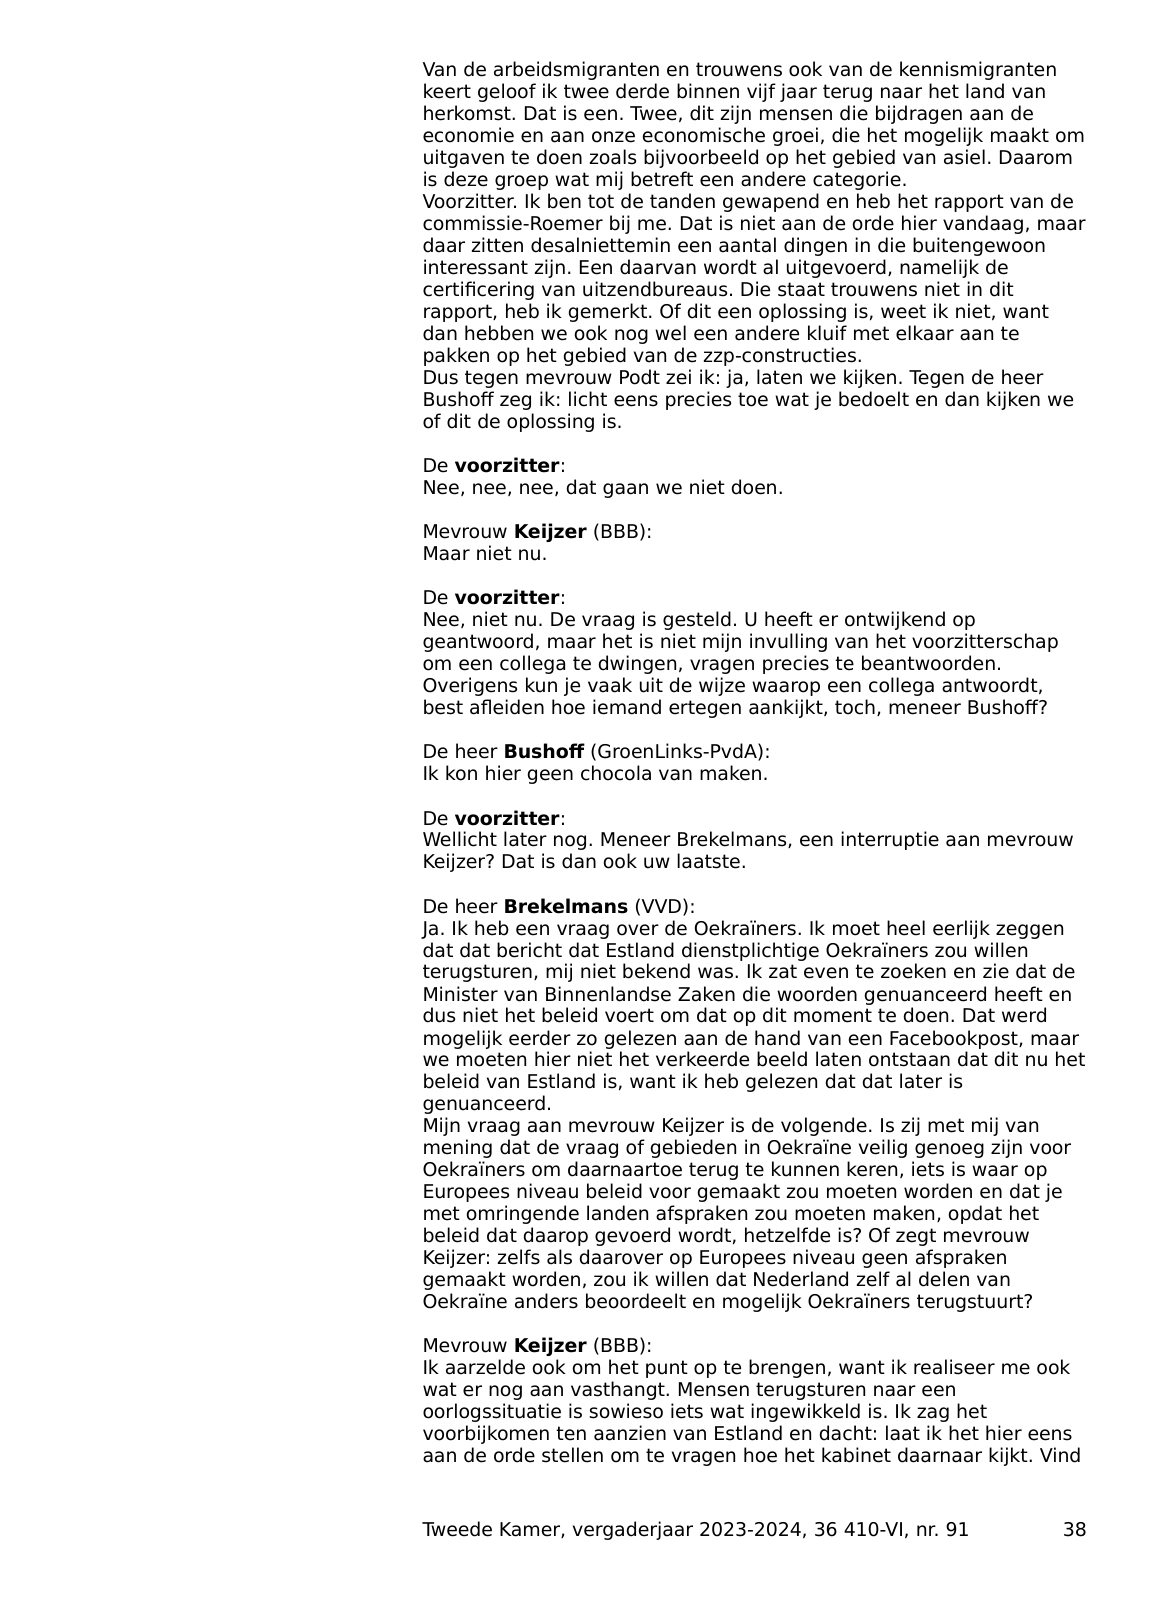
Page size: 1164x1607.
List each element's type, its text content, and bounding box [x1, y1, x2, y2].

text Dus tegen mevrouw Podt zei ik: ja, laten we kijken. Tegen de heer Bushoff zeg ik: licht eens precies toe wat je bedoelt en dan kijken we of dit de oplossing is. [422, 367, 1087, 433]
text Ja. Ik heb een vraag over de Oekraïners. Ik moet heel eerlijk zeggen dat dat bericht dat Estland dienstplichtige Oekraïners zou willen terugsturen, mij niet bekend was. Ik zat even te zoeken en zie dat de Minister van Binnenlandse Zaken die woorden genuanceerd heeft en dus niet het beleid voert om dat op dit moment te doen. Dat werd mogelijk eerder zo gelezen aan de hand van een Facebookpost, maar we moeten hier niet het verkeerde beeld laten ontstaan dat dit nu het beleid van Estland is, want ik heb gelezen dat dat later is genuanceerd. [422, 917, 1087, 1115]
text De voorzitter: [422, 807, 1087, 829]
text De heer Bushoff (GroenLinks-PvdA): [422, 741, 1087, 763]
text De heer Brekelmans (VVD): [422, 896, 1087, 917]
text Voorzitter. Ik ben tot de tanden gewapend en heb het rapport van de commissie-Roemer bij me. Dat is niet aan de orde hier vandaag, maar daar zitten desalniettemin een aantal dingen in die buitengewoon interessant zijn. Een daarvan wordt al uitgevoerd, namelijk de certificering van uitzendbureaus. Die staat trouwens niet in dit rapport, heb ik gemerkt. Of dit een oplossing is, weet ik niet, want dan hebben we ook nog wel een andere kluif met elkaar aan te pakken op het gebied van de zzp-constructies. [422, 191, 1087, 367]
text Mijn vraag aan mevrouw Keijzer is de volgende. Is zij met mij van mening dat de vraag of gebieden in Oekraïne veilig genoeg zijn voor Oekraïners om daarnaartoe terug te kunnen keren, iets is waar op Europees niveau beleid voor gemaakt zou moeten worden en dat je met omringende landen afspraken zou moeten maken, opdat het beleid dat daarop gevoerd wordt, hetzelfde is? Of zegt mevrouw Keijzer: zelfs als daarover op Europees niveau geen afspraken gemaakt worden, zou ik willen dat Nederland zelf al delen van Oekraïne anders beoordeelt en mogelijk Oekraïners terugstuurt? [422, 1115, 1087, 1313]
text De voorzitter: [422, 455, 1087, 477]
text Van de arbeidsmigranten en trouwens ook van de kennismigranten keert geloof ik twee derde binnen vijf jaar terug naar het land van herkomst. Dat is een. Twee, dit zijn mensen die bijdragen aan de economie en aan onze economische groei, die het mogelijk maakt om uitgaven te doen zoals bijvoorbeeld op het gebied van asiel. Daarom is deze groep wat mij betreft een andere categorie. [422, 59, 1087, 191]
text Ik kon hier geen chocola van maken. [422, 763, 1087, 785]
text Mevrouw Keijzer (BBB): [422, 521, 1087, 543]
text Maar niet nu. [422, 543, 1087, 565]
text Mevrouw Keijzer (BBB): [422, 1335, 1087, 1357]
text Nee, nee, nee, dat gaan we niet doen. [422, 477, 1087, 499]
text Nee, niet nu. De vraag is gesteld. U heeft er ontwijkend op geantwoord, maar het is niet mijn invulling van het voorzitterschap om een collega te dwingen, vragen precies te beantwoorden. Overigens kun je vaak uit de wijze waarop een collega antwoordt, best afleiden hoe iemand ertegen aankijkt, toch, meneer Bushoff? [422, 609, 1087, 719]
text Ik aarzelde ook om het punt op te brengen, want ik realiseer me ook wat er nog aan vasthangt. Mensen terugsturen naar een oorlogssituatie is sowieso iets wat ingewikkeld is. Ik zag het voorbijkomen ten aanzien van Estland en dacht: laat ik het hier eens aan de orde stellen om te vragen hoe het kabinet daarnaar kijkt. Vind [422, 1357, 1087, 1467]
text Wellicht later nog. Meneer Brekelmans, een interruptie aan mevrouw Keijzer? Dat is dan ook uw laatste. [422, 829, 1087, 873]
text De voorzitter: [422, 587, 1087, 609]
